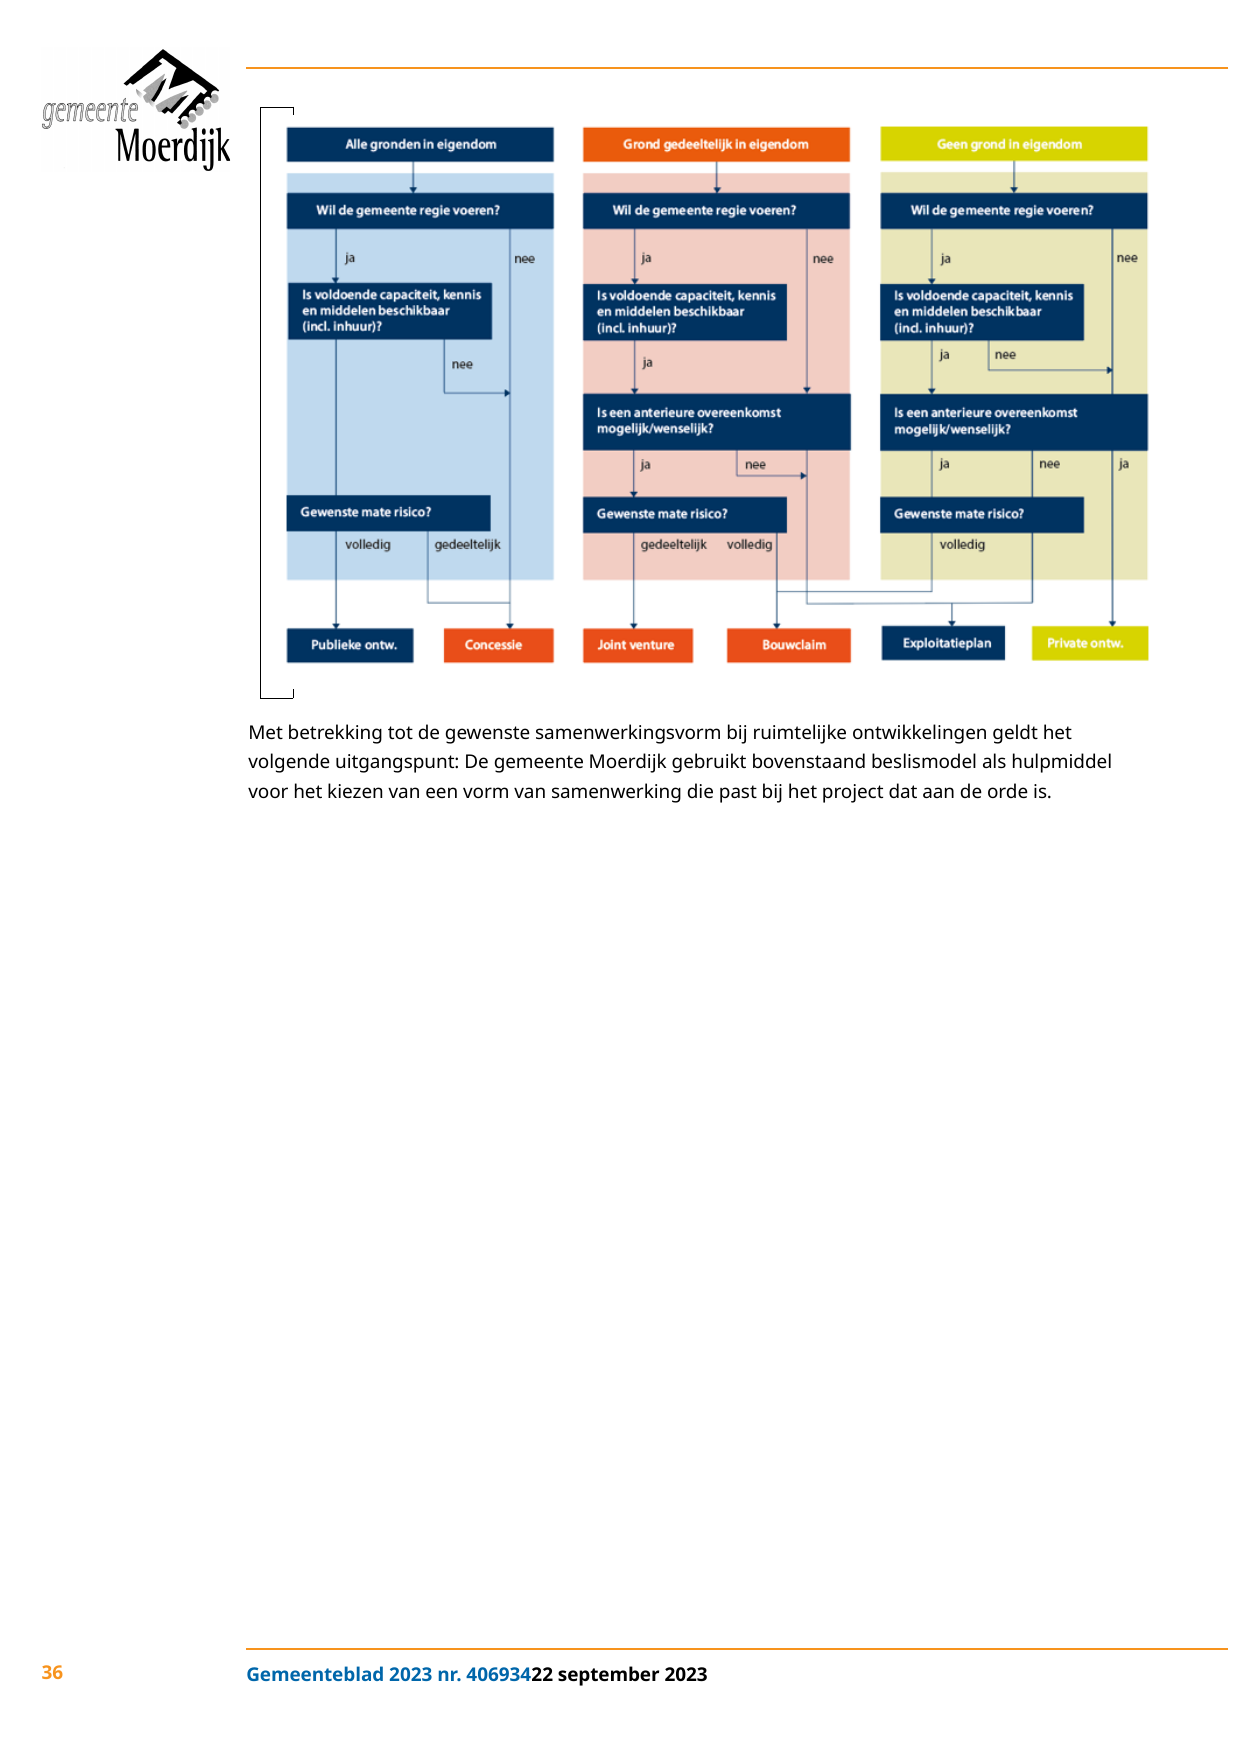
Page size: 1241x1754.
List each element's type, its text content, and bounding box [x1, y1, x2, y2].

text Met betrekking tot de gewenste samenwerkingsvorm bij ruimtelijke ontwikkelingen geldt het volgende uitgangspunt: De gemeente Moerdijk gebruikt bovenstaand beslismodel als hulpmiddel voor het kiezen van een vorm van samenwerking die past bij het project dat aan de orde is. [248, 719, 1152, 804]
picture [268, 115, 1173, 689]
picture [41, 47, 231, 172]
